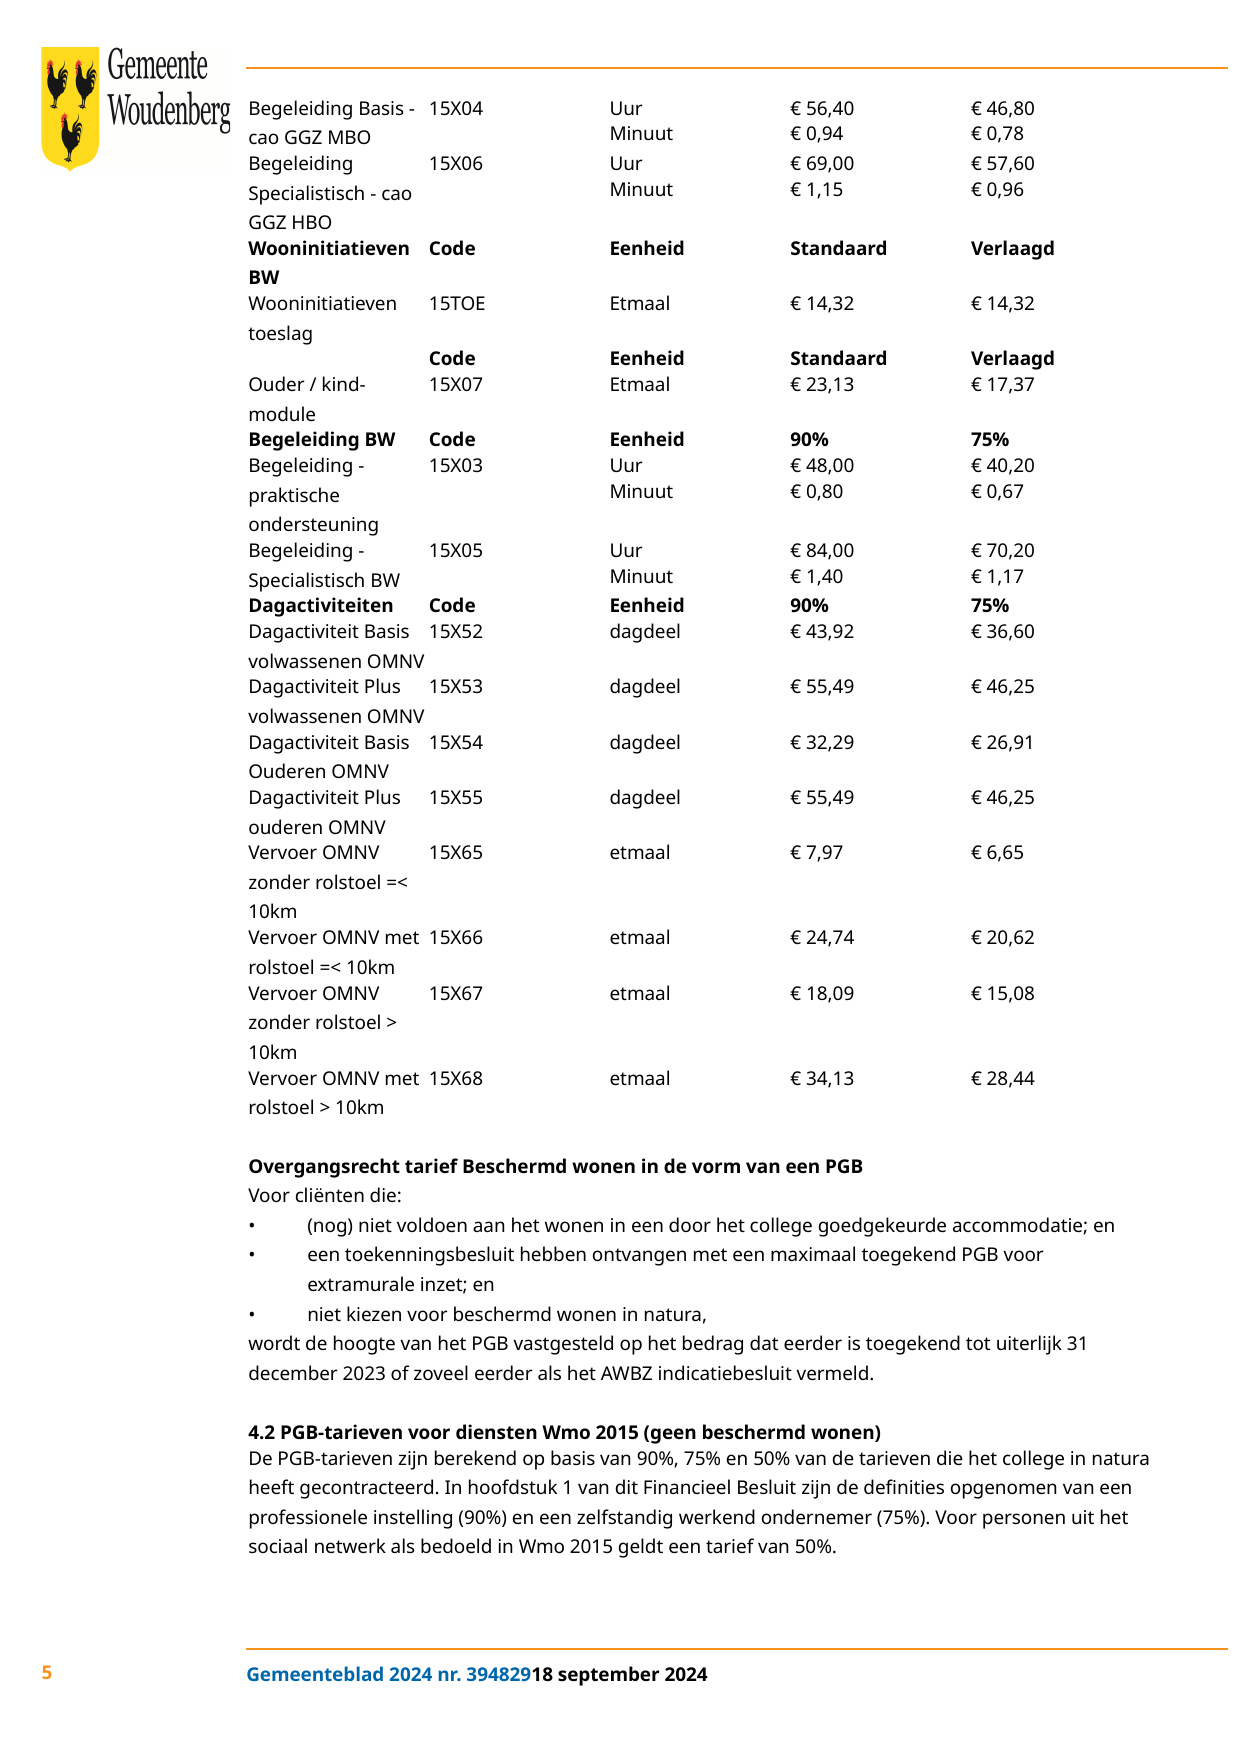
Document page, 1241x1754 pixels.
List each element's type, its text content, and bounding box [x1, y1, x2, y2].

list niet kiezen voor beschermd wonen in natura, [248, 1301, 1152, 1326]
table_cell dagdeel [609, 784, 790, 839]
table_cell Code [429, 346, 609, 371]
table_cell Eenheid [609, 593, 790, 618]
table_cell € 24,74 [790, 925, 971, 980]
table_cell € 20,62 [971, 925, 1152, 980]
table_cell 75% [971, 593, 1152, 618]
table_cell Wooninitiatieven toeslag [248, 290, 429, 346]
table_cell 15X66 [429, 925, 609, 980]
table_cell etmaal [609, 925, 790, 980]
table_cell Begeleiding - Specialistisch BW [248, 537, 429, 593]
table_cell € 32,29 [790, 729, 971, 784]
text 4.2 PGB-tarieven voor diensten Wmo 2015 (geen beschermd wonen) [248, 1419, 1152, 1445]
table_cell Begeleiding Specialistisch - cao GGZ HBO [248, 150, 429, 235]
table_cell 15X04 [429, 95, 609, 150]
table_cell Etmaal [609, 290, 790, 346]
table_cell € 14,32 [971, 290, 1152, 346]
table_cell 15TOE [429, 290, 609, 346]
table_cell Begeleiding - praktische ondersteuning [248, 453, 429, 537]
table_cell € 7,97 [790, 840, 971, 924]
text Overgangsrecht tarief Beschermd wonen in de vorm van een PGB [248, 1153, 1152, 1178]
table_cell € 34,13 [790, 1065, 971, 1120]
table_cell 15X67 [429, 980, 609, 1065]
table_cell € 56,40 [790, 95, 971, 121]
table_cell Standaard [790, 346, 971, 371]
table_cell Uur [609, 150, 790, 176]
table_cell € 43,92 [790, 618, 971, 674]
picture [41, 47, 231, 172]
table_cell Standaard [790, 235, 971, 290]
table_cell € 0,67 [971, 478, 1152, 537]
table_cell Ouder / kind-module [248, 371, 429, 427]
table_cell € 46,25 [971, 674, 1152, 729]
table_cell € 14,32 [790, 290, 971, 346]
table_cell € 0,80 [790, 478, 971, 537]
table_cell € 0,94 [790, 121, 971, 150]
list (nog) niet voldoen aan het wonen in een door het college goedgekeurde accommodatie; en [248, 1212, 1152, 1238]
table_cell 15X68 [429, 1065, 609, 1120]
table_cell Vervoer OMNV met rolstoel > 10km [248, 1065, 429, 1120]
table_cell € 23,13 [790, 371, 971, 427]
table_cell Code [429, 593, 609, 618]
table_cell Dagactiviteit Plus ouderen OMNV [248, 784, 429, 839]
table_cell € 84,00 [790, 537, 971, 563]
table_cell € 55,49 [790, 784, 971, 839]
table_cell Minuut [609, 563, 790, 593]
table_cell Minuut [609, 478, 790, 537]
table_cell Minuut [609, 176, 790, 235]
table_cell € 1,40 [790, 563, 971, 593]
table_cell 15X55 [429, 784, 609, 839]
table_cell € 15,08 [971, 980, 1152, 1065]
table_cell € 46,25 [971, 784, 1152, 839]
table_cell € 40,20 [971, 453, 1152, 478]
table_cell Vervoer OMNV zonder rolstoel > 10km [248, 980, 429, 1065]
table_cell Eenheid [609, 346, 790, 371]
table_cell € 46,80 [971, 95, 1152, 121]
table_cell € 26,91 [971, 729, 1152, 784]
table_cell Etmaal [609, 371, 790, 427]
table_cell Begeleiding Basis - cao GGZ MBO [248, 95, 429, 150]
table_cell € 70,20 [971, 537, 1152, 563]
table_cell 15X53 [429, 674, 609, 729]
table_cell € 36,60 [971, 618, 1152, 674]
table_cell 15X06 [429, 150, 609, 235]
table_cell etmaal [609, 1065, 790, 1120]
table_cell dagdeel [609, 674, 790, 729]
table_cell € 0,96 [971, 176, 1152, 235]
table_cell € 57,60 [971, 150, 1152, 176]
table_cell Code [429, 427, 609, 452]
table_cell € 1,15 [790, 176, 971, 235]
table_cell Eenheid [609, 235, 790, 290]
table_cell Begeleiding BW [248, 427, 429, 452]
table_cell € 18,09 [790, 980, 971, 1065]
table_cell Uur [609, 537, 790, 563]
table_cell Verlaagd [971, 235, 1152, 290]
table_cell dagdeel [609, 618, 790, 674]
table_cell Eenheid [609, 427, 790, 452]
table_cell Uur [609, 453, 790, 478]
table_cell dagdeel [609, 729, 790, 784]
table_cell Dagactiviteit Basis volwassenen OMNV [248, 618, 429, 674]
table_cell etmaal [609, 980, 790, 1065]
table_cell Verlaagd [971, 346, 1152, 371]
table_cell € 69,00 [790, 150, 971, 176]
table_cell Dagactiviteiten [248, 593, 429, 618]
table_cell 15X65 [429, 840, 609, 924]
table_cell 15X07 [429, 371, 609, 427]
table_cell € 1,17 [971, 563, 1152, 593]
table_cell € 48,00 [790, 453, 971, 478]
table_cell Code [429, 235, 609, 290]
table_cell Vervoer OMNV met rolstoel =< 10km [248, 925, 429, 980]
table_cell Minuut [609, 121, 790, 150]
table_cell 90% [790, 427, 971, 452]
table_cell Wooninitiatieven BW [248, 235, 429, 290]
table_cell 90% [790, 593, 971, 618]
text Voor cliënten die: [248, 1182, 1152, 1208]
text wordt de hoogte van het PGB vastgesteld op het bedrag dat eerder is toegekend tot uiterlijk 31 december 2023 of zoveel eerder als het AWBZ indicatiebesluit vermeld. [248, 1330, 1152, 1386]
table_cell 15X54 [429, 729, 609, 784]
table_cell € 6,65 [971, 840, 1152, 924]
text De PGB-tarieven zijn berekend op basis van 90%, 75% en 50% van de tarieven die het college in natura heeft gecontracteerd. In hoofdstuk 1 van dit Financieel Besluit zijn de definities opgenomen van een professionele instelling (90%) en een zelfstandig werkend ondernemer (75%). Voor personen uit het sociaal netwerk als bedoeld in Wmo 2015 geldt een tarief van 50%. [248, 1445, 1152, 1559]
table_cell € 28,44 [971, 1065, 1152, 1120]
table_cell etmaal [609, 840, 790, 924]
table_cell [248, 346, 429, 371]
table_cell 15X52 [429, 618, 609, 674]
list een toekenningsbesluit hebben ontvangen met een maximaal toegekend PGB voor extramurale inzet; en [248, 1242, 1152, 1297]
table_cell Uur [609, 95, 790, 121]
table_cell Vervoer OMNV zonder rolstoel =< 10km [248, 840, 429, 924]
table_cell Dagactiviteit Basis Ouderen OMNV [248, 729, 429, 784]
table_cell € 17,37 [971, 371, 1152, 427]
table_cell € 0,78 [971, 121, 1152, 150]
table_cell € 55,49 [790, 674, 971, 729]
table_cell 15X03 [429, 453, 609, 537]
table_cell 75% [971, 427, 1152, 452]
table_cell 15X05 [429, 537, 609, 593]
table_cell Dagactiviteit Plus volwassenen OMNV [248, 674, 429, 729]
